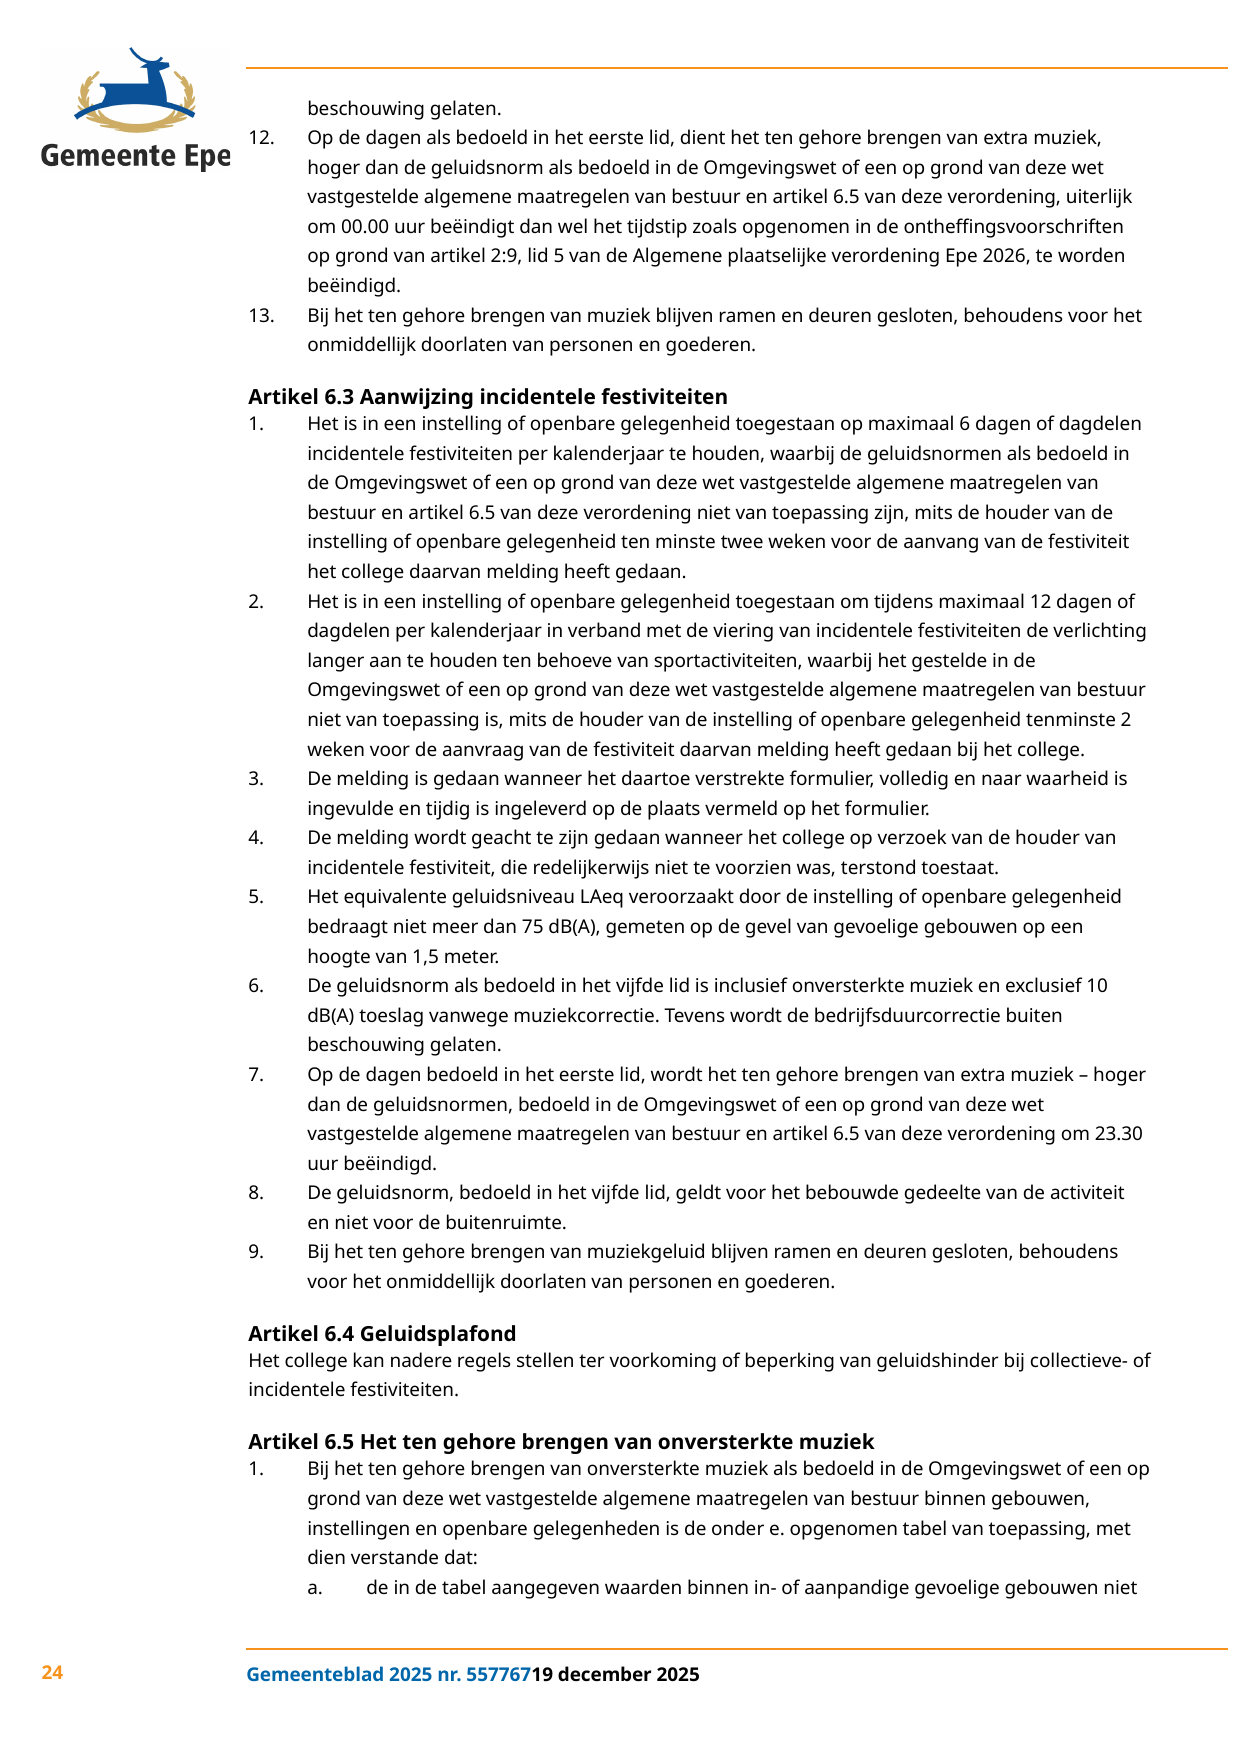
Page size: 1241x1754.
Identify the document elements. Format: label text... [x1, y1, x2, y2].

text Artikel 6.3 Aanwijzing incidentele festiviteiten [248, 382, 1152, 410]
list Op de dagen als bedoeld in het eerste lid, dient het ten gehore brengen van extra muziek, hoger dan de geluidsnorm als bedoeld in de Omgevingswet of een op grond van deze wet vastgestelde algemene maatregelen van bestuur en artikel 6.5 van deze verordening, uiterlijk om 00.00 uur beëindigt dan wel het tijdstip zoals opgenomen in de ontheffingsvoorschriften op grond van artikel 2:9, lid 5 van de Algemene plaatselijke verordening Epe 2026, te worden beëindigd. [248, 124, 1152, 298]
list Op de dagen bedoeld in het eerste lid, wordt het ten gehore brengen van extra muziek – hoger dan de geluidsnormen, bedoeld in de Omgevingswet of een op grond van deze wet vastgestelde algemene maatregelen van bestuur en artikel 6.5 van deze verordening om 23.30 uur beëindigd. [248, 1061, 1152, 1176]
list De geluidsnorm, bedoeld in het vijfde lid, geldt voor het bebouwde gedeelte van de activiteit en niet voor de buitenruimte. [248, 1179, 1152, 1235]
list beschouwing gelaten. [248, 95, 1152, 121]
list de in de tabel aangegeven waarden binnen in- of aanpandige gevoelige gebouwen niet [307, 1574, 1152, 1599]
text Artikel 6.4 Geluidsplafond [248, 1319, 1152, 1347]
list Bij het ten gehore brengen van muziekgeluid blijven ramen en deuren gesloten, behoudens voor het onmiddellijk doorlaten van personen en goederen. [248, 1239, 1152, 1294]
text Het college kan nadere regels stellen ter voorkoming of beperking van geluidshinder bij collectieve- of incidentele festiviteiten. [248, 1347, 1152, 1402]
list Het is in een instelling of openbare gelegenheid toegestaan om tijdens maximaal 12 dagen of dagdelen per kalenderjaar in verband met de viering van incidentele festiviteiten de verlichting langer aan te houden ten behoeve van sportactiviteiten, waarbij het gestelde in de Omgevingswet of een op grond van deze wet vastgestelde algemene maatregelen van bestuur niet van toepassing is, mits de houder van de instelling of openbare gelegenheid tenminste 2 weken voor de aanvraag van de festiviteit daarvan melding heeft gedaan bij het college. [248, 588, 1152, 761]
list Bij het ten gehore brengen van muziek blijven ramen en deuren gesloten, behoudens voor het onmiddellijk doorlaten van personen en goederen. [248, 302, 1152, 357]
text Artikel 6.5 Het ten gehore brengen van onversterkte muziek [248, 1427, 1152, 1456]
list De geluidsnorm als bedoeld in het vijfde lid is inclusief onversterkte muziek en exclusief 10 dB(A) toeslag vanwege muziekcorrectie. Tevens wordt de bedrijfsduurcorrectie buiten beschouwing gelaten. [248, 972, 1152, 1057]
list Bij het ten gehore brengen van onversterkte muziek als bedoeld in de Omgevingswet of een op grond van deze wet vastgestelde algemene maatregelen van bestuur binnen gebouwen, instellingen en openbare gelegenheden is de onder e. opgenomen tabel van toepassing, met dien verstande dat: [248, 1456, 1152, 1570]
list De melding wordt geacht te zijn gedaan wanneer het college op verzoek van de houder van incidentele festiviteit, die redelijkerwijs niet te voorzien was, terstond toestaat. [248, 824, 1152, 880]
picture [41, 47, 231, 172]
list Het equivalente geluidsniveau LAeq veroorzaakt door de instelling of openbare gelegenheid bedraagt niet meer dan 75 dB(A), gemeten op de gevel van gevoelige gebouwen op een hoogte van 1,5 meter. [248, 884, 1152, 968]
list Het is in een instelling of openbare gelegenheid toegestaan op maximaal 6 dagen of dagdelen incidentele festiviteiten per kalenderjaar te houden, waarbij de geluidsnormen als bedoeld in de Omgevingswet of een op grond van deze wet vastgestelde algemene maatregelen van bestuur en artikel 6.5 van deze verordening niet van toepassing zijn, mits de houder van de instelling of openbare gelegenheid ten minste twee weken voor de aanvang van de festiviteit het college daarvan melding heeft gedaan. [248, 410, 1152, 584]
list De melding is gedaan wanneer het daartoe verstrekte formulier, volledig en naar waarheid is ingevulde en tijdig is ingeleverd op de plaats vermeld op het formulier. [248, 765, 1152, 821]
